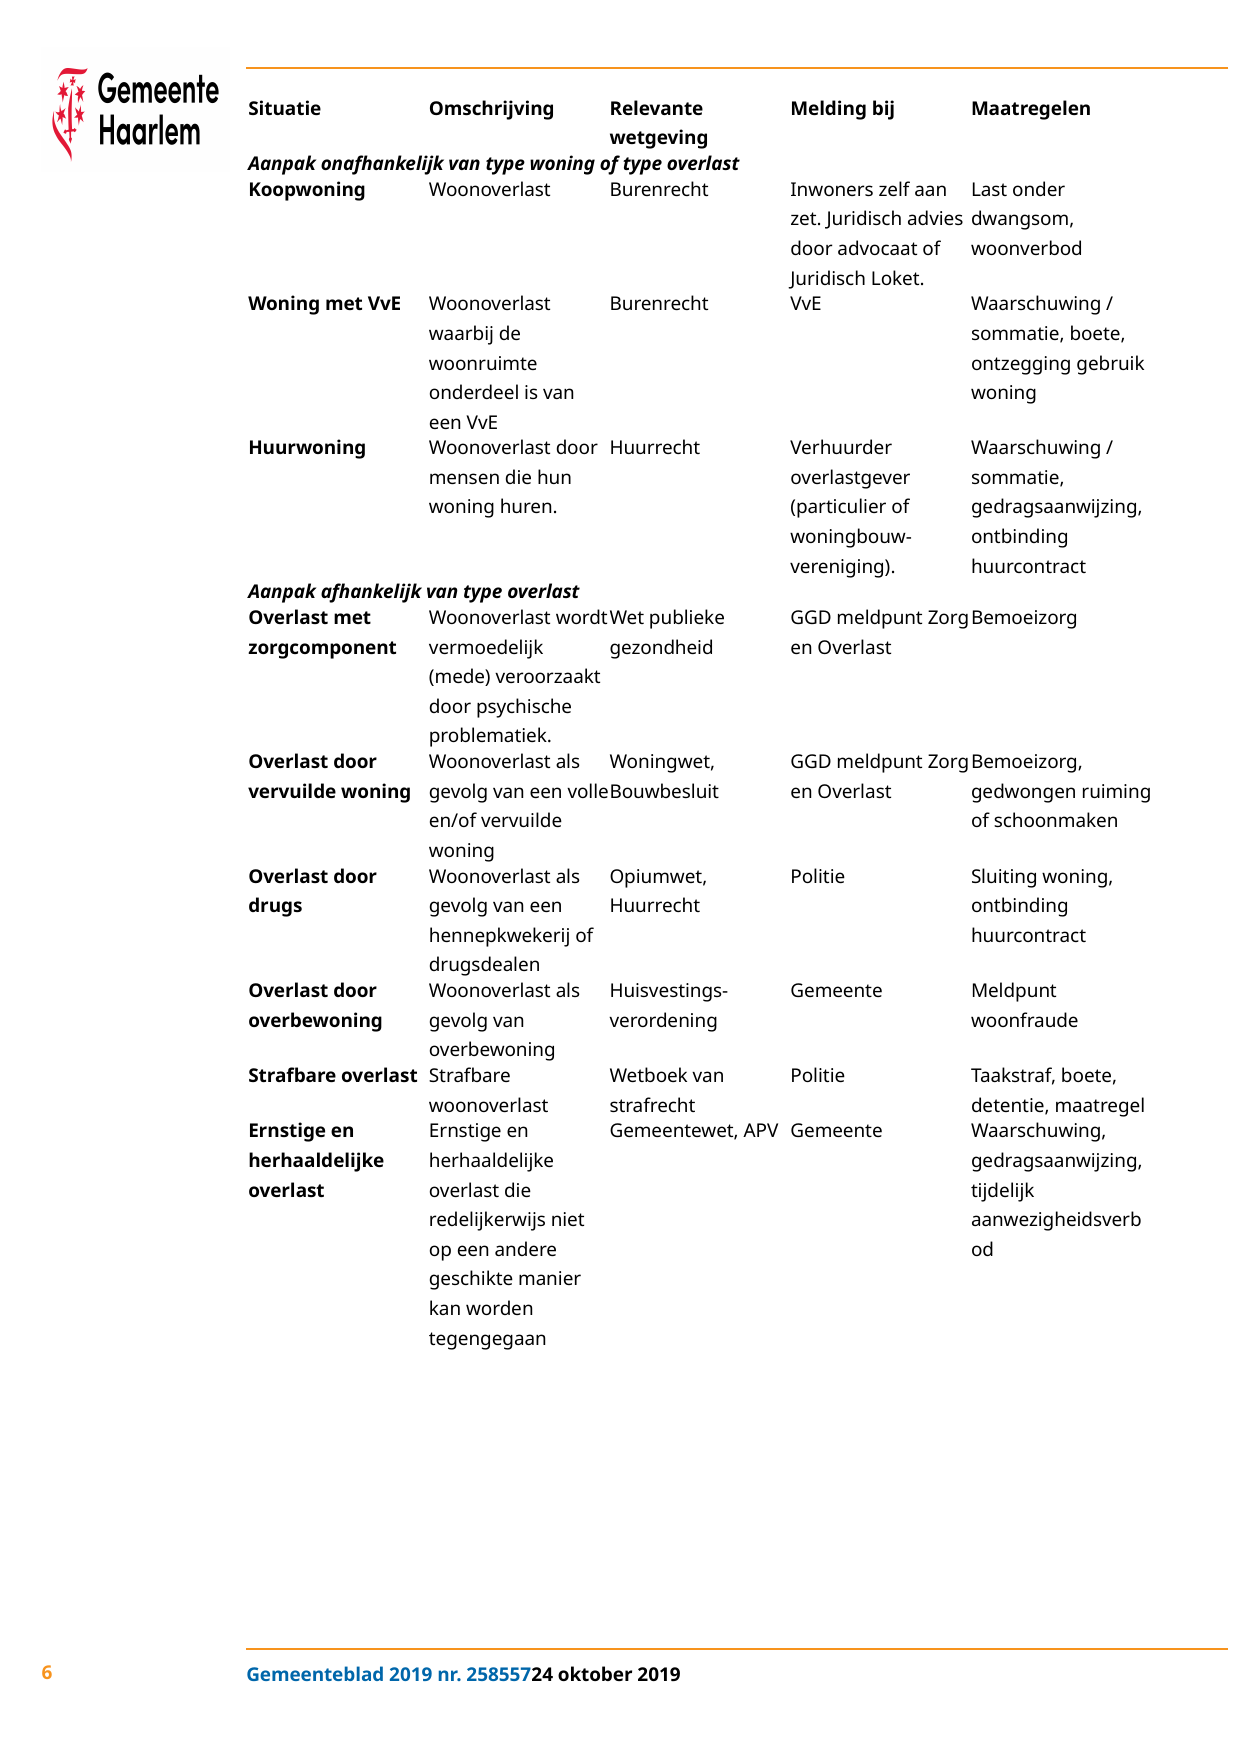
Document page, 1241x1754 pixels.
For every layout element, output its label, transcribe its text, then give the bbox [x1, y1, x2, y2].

table_cell Woonoverlast waarbij de woonruimte onderdeel is van een VvE [429, 291, 609, 434]
picture [41, 47, 231, 172]
table_cell Politie [790, 1062, 971, 1118]
table_cell Woonoverlast als gevolg van een volle en/of vervuilde woning [429, 749, 609, 863]
table_cell Waarschuwing, gedragsaanwijzing, tijdelijk aanwezigheidsverbod [971, 1118, 1152, 1350]
table_cell Overlast met zorgcomponent [248, 604, 429, 748]
table_cell Sluiting woning, ontbinding huurcontract [971, 863, 1152, 977]
table_cell Overlast door drugs [248, 863, 429, 977]
table_cell Burenrecht [609, 291, 790, 434]
table_cell Last onder dwangsom, woonverbod [971, 176, 1152, 291]
table_cell Opiumwet, Huurrecht [609, 863, 790, 977]
table_cell Burenrecht [609, 176, 790, 291]
table_cell Gemeente [790, 978, 971, 1062]
table_cell Taakstraf, boete, detentie, maatregel [971, 1062, 1152, 1118]
table_cell Waarschuwing / sommatie, boete, ontzegging gebruik woning [971, 291, 1152, 434]
table_cell Woonoverlast als gevolg van overbewoning [429, 978, 609, 1062]
table_cell Strafbare woonoverlast [429, 1062, 609, 1118]
table_cell GGD meldpunt Zorg en Overlast [790, 749, 971, 863]
table_cell Koopwoning [248, 176, 429, 291]
table_cell Huurwoning [248, 435, 429, 579]
table_cell Woonoverlast wordt vermoedelijk (mede) veroorzaakt door psychische problematiek. [429, 604, 609, 748]
table_cell Meldpunt woonfraude [971, 978, 1152, 1062]
table_cell Bemoeizorg, gedwongen ruiming of schoonmaken [971, 749, 1152, 863]
table_cell Waarschuwing / sommatie, gedragsaanwijzing, ontbinding huurcontract [971, 435, 1152, 579]
table_cell Politie [790, 863, 971, 977]
table_header Melding bij [790, 95, 971, 150]
table_cell Huurrecht [609, 435, 790, 579]
table_cell Overlast door vervuilde woning [248, 749, 429, 863]
table_cell Bemoeizorg [971, 604, 1152, 748]
table_cell Woonoverlast [429, 176, 609, 291]
table_header Omschrijving [429, 95, 609, 150]
table_cell Gemeentewet, APV [609, 1118, 790, 1350]
table_cell Verhuurder overlastgever (particulier of woningbouw-vereniging). [790, 435, 971, 579]
table_header Relevante wetgeving [609, 95, 790, 150]
table_cell Woonoverlast als gevolg van een hennepkwekerij of drugsdealen [429, 863, 609, 977]
table_cell Woningwet, Bouwbesluit [609, 749, 790, 863]
table_cell Inwoners zelf aan zet. Juridisch advies door advocaat of Juridisch Loket. [790, 176, 971, 291]
table_cell Wet publieke gezondheid [609, 604, 790, 748]
table_cell Ernstige en herhaaldelijke overlast die redelijkerwijs niet op een andere geschikte manier kan worden tegengegaan [429, 1118, 609, 1350]
table_cell Aanpak onafhankelijk van type woning of type overlast [248, 150, 1152, 176]
table_cell Gemeente [790, 1118, 971, 1350]
table_cell Strafbare overlast [248, 1062, 429, 1118]
table_cell Huisvestings-verordening [609, 978, 790, 1062]
table_header Maatregelen [971, 95, 1152, 150]
table_cell VvE [790, 291, 971, 434]
table_cell Ernstige en herhaaldelijke overlast [248, 1118, 429, 1350]
table_cell Wetboek van strafrecht [609, 1062, 790, 1118]
table_cell Woonoverlast door mensen die hun woning huren. [429, 435, 609, 579]
table_header Situatie [248, 95, 429, 150]
table_cell Aanpak afhankelijk van type overlast [248, 579, 1152, 604]
table_cell Overlast door overbewoning [248, 978, 429, 1062]
table_cell Woning met VvE [248, 291, 429, 434]
table_cell GGD meldpunt Zorg en Overlast [790, 604, 971, 748]
